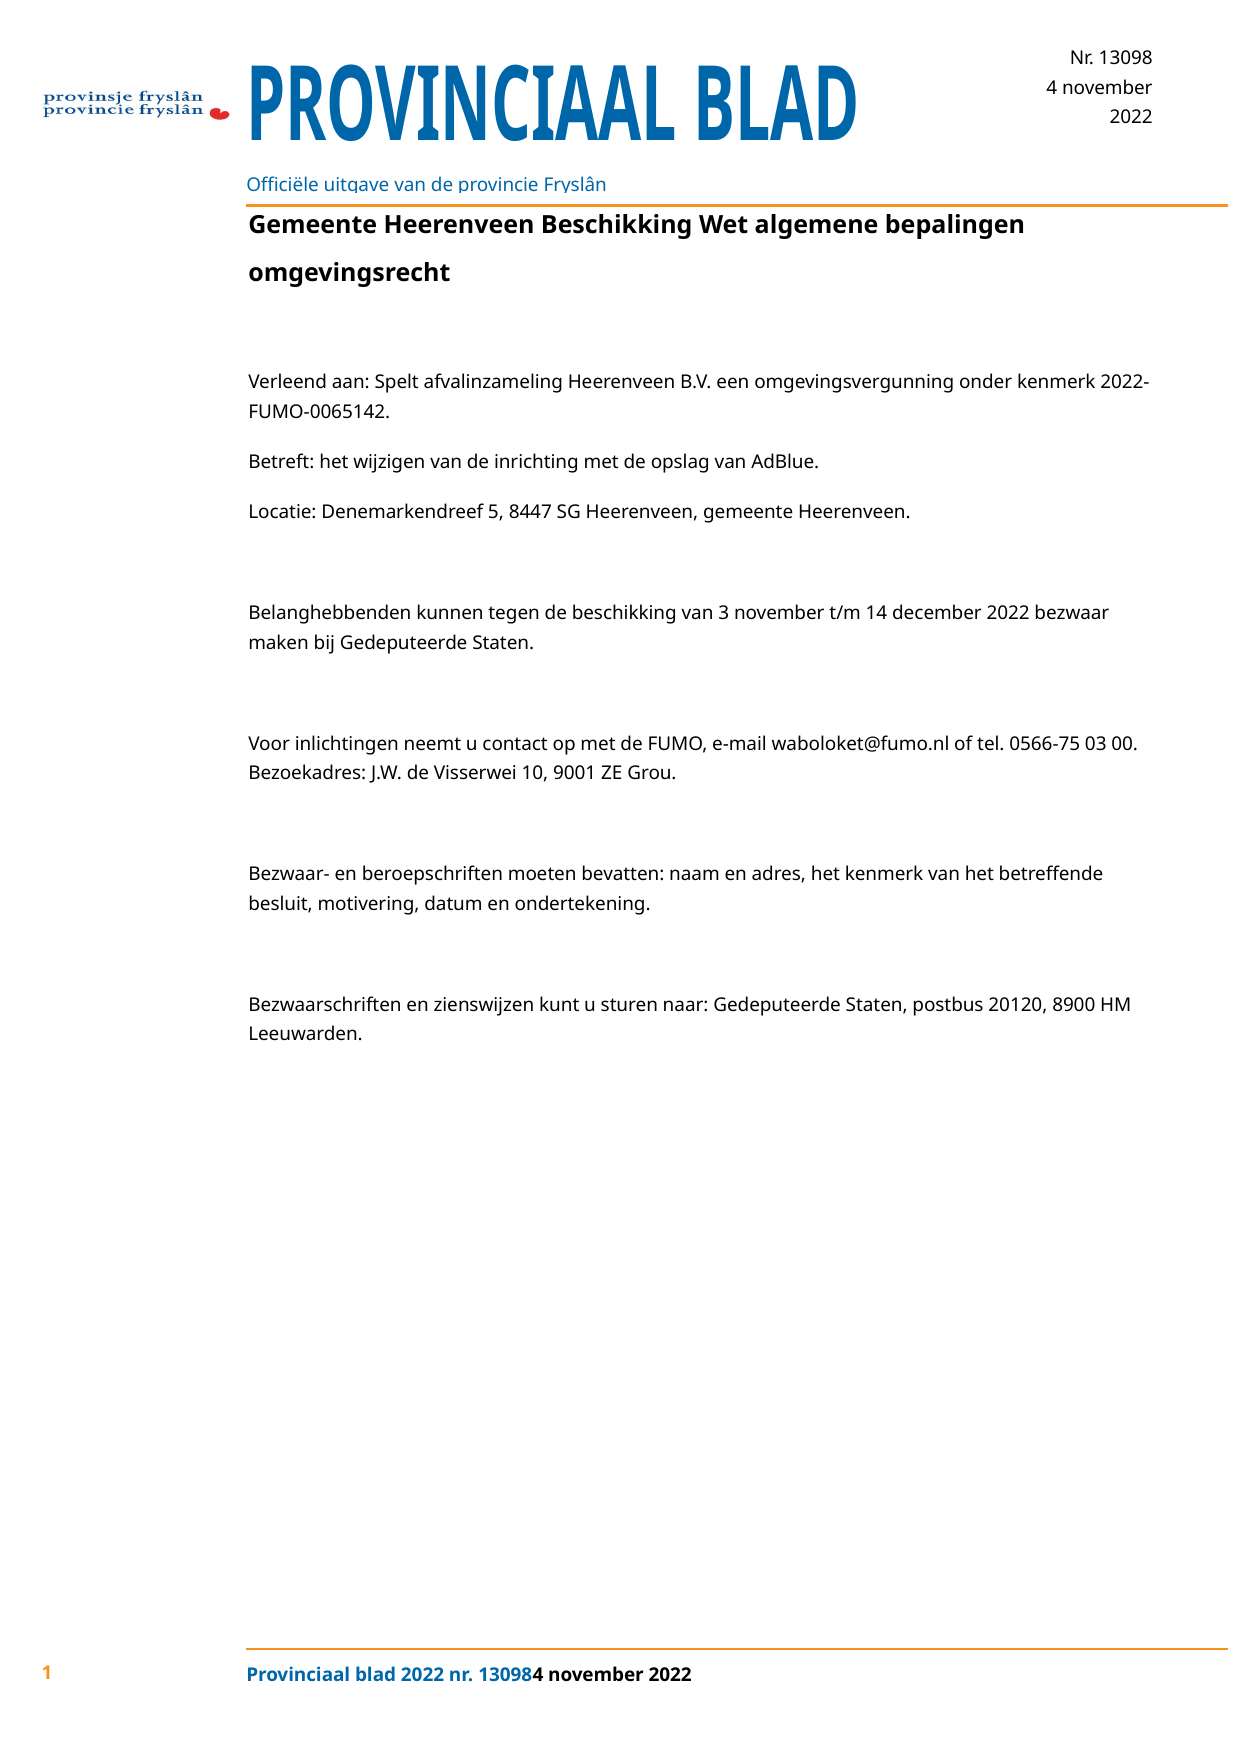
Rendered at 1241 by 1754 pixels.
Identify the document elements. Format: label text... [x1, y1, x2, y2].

text Voor inlichtingen neemt u contact op met de FUMO, e-mail waboloket@fumo.nl of tel. 0566-75 03 00. Bezoekadres: J.W. de Visserwei 10, 9001 ZE Grou. [248, 730, 1152, 785]
picture [41, 47, 231, 172]
text Bezwaar- en beroepschriften moeten bevatten: naam en adres, het kenmerk van het betreffende besluit, motivering, datum en ondertekening. [248, 860, 1152, 916]
text Verleend aan: Spelt afvalinzameling Heerenveen B.V. een omgevingsvergunning onder kenmerk 2022-FUMO-0065142. [248, 368, 1152, 424]
text Bezwaarschriften en zienswijzen kunt u sturen naar: Gedeputeerde Staten, postbus 20120, 8900 HM Leeuwarden. [248, 991, 1152, 1046]
text Betreft: het wijzigen van de inrichting met de opslag van AdBlue. [248, 448, 1152, 474]
text Locatie: Denemarkendreef 5, 8447 SG Heerenveen, gemeente Heerenveen. [248, 499, 1152, 524]
text Gemeente Heerenveen Beschikking Wet algemene bepalingen omgevingsrecht [248, 207, 1152, 288]
text Belanghebbenden kunnen tegen de beschikking van 3 november t/m 14 december 2022 bezwaar maken bij Gedeputeerde Staten. [248, 599, 1152, 655]
